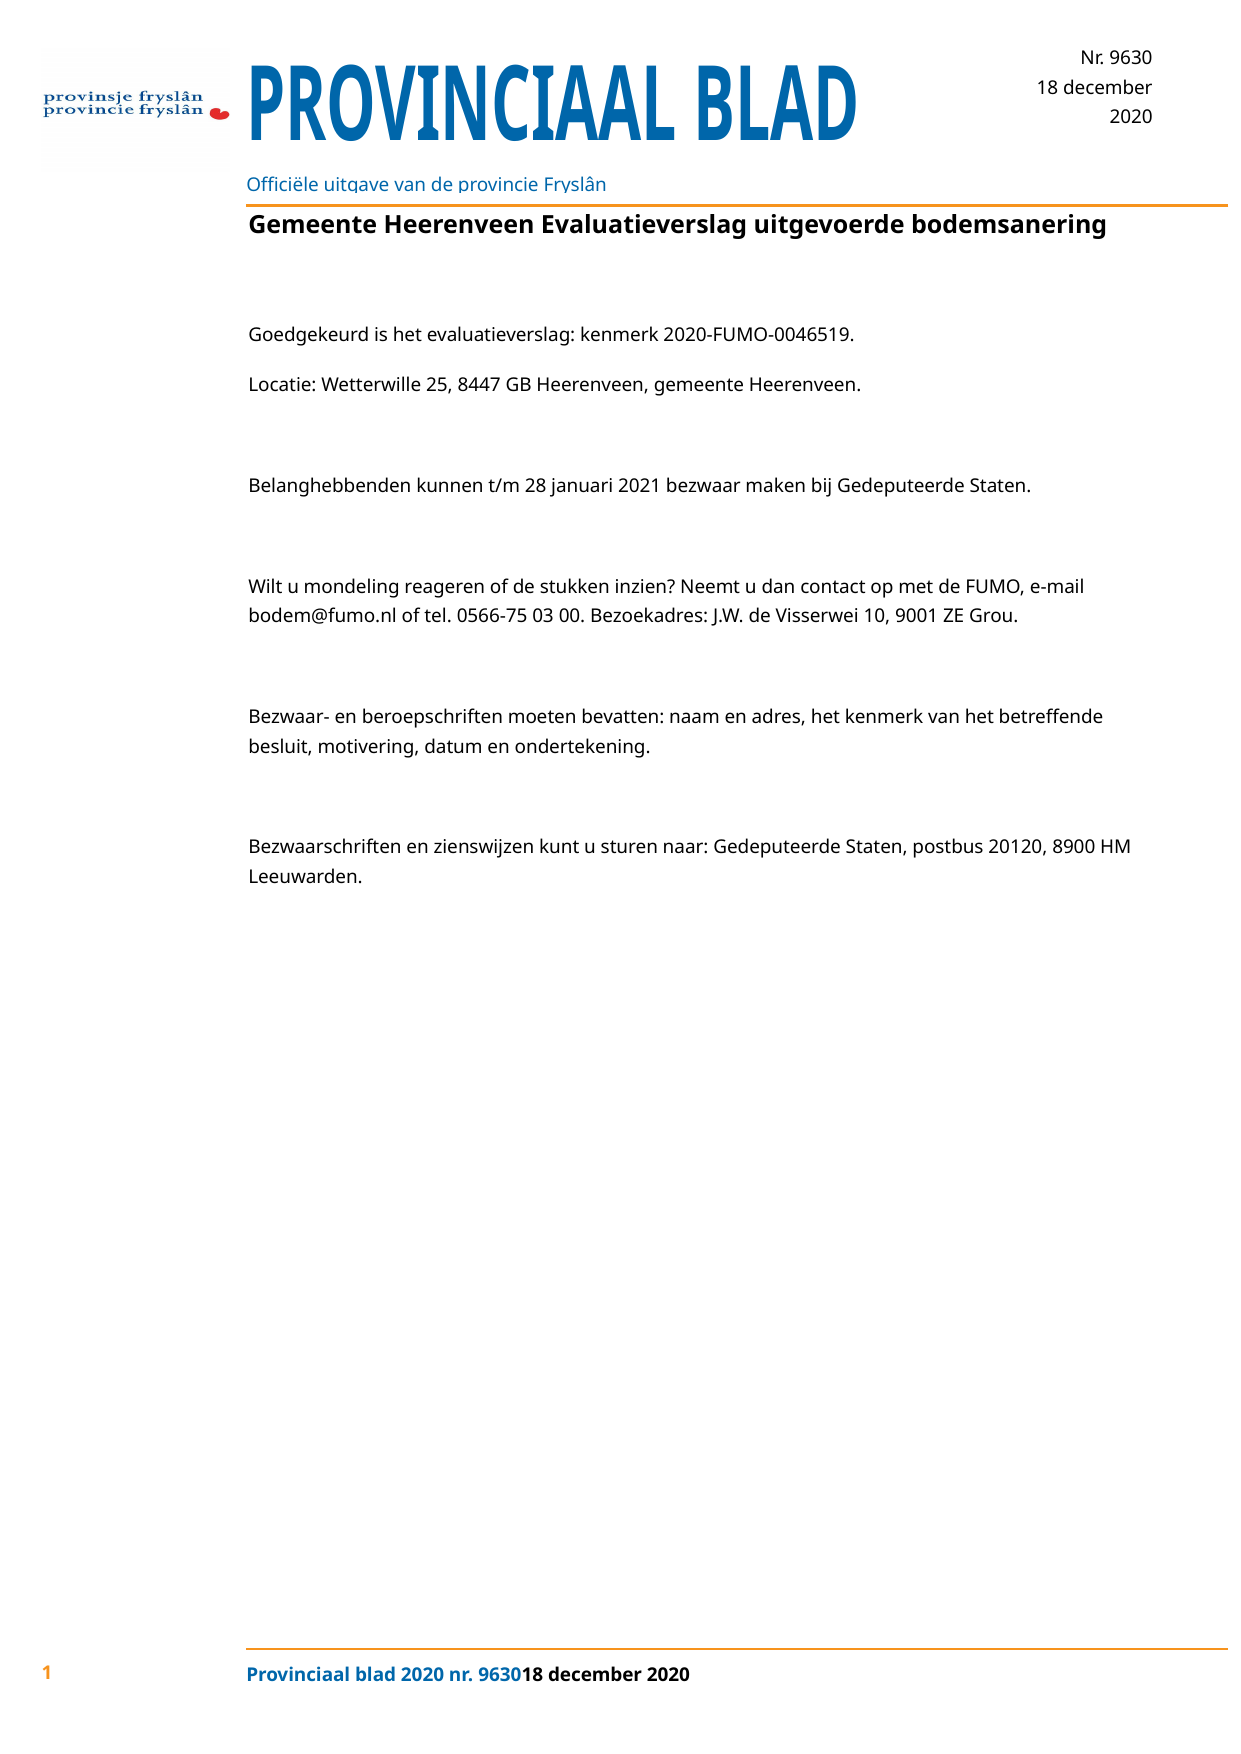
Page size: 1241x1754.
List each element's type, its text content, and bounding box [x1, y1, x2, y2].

text Bezwaar- en beroepschriften moeten bevatten: naam en adres, het kenmerk van het betreffende besluit, motivering, datum en ondertekening. [248, 703, 1152, 758]
text Wilt u mondeling reageren of de stukken inzien? Neemt u dan contact op met de FUMO, e-mail bodem@fumo.nl of tel. 0566-75 03 00. Bezoekadres: J.W. de Visserwei 10, 9001 ZE Grou. [248, 573, 1152, 628]
text Gemeente Heerenveen Evaluatieverslag uitgevoerde bodemsanering [248, 207, 1152, 241]
text Belanghebbenden kunnen t/m 28 januari 2021 bezwaar maken bij Gedeputeerde Staten. [248, 472, 1152, 498]
text Bezwaarschriften en zienswijzen kunt u sturen naar: Gedeputeerde Staten, postbus 20120, 8900 HM Leeuwarden. [248, 834, 1152, 889]
text Goedgekeurd is het evaluatieverslag: kenmerk 2020-FUMO-0046519. [248, 321, 1152, 346]
text Locatie: Wetterwille 25, 8447 GB Heerenveen, gemeente Heerenveen. [248, 371, 1152, 397]
picture [41, 47, 231, 172]
